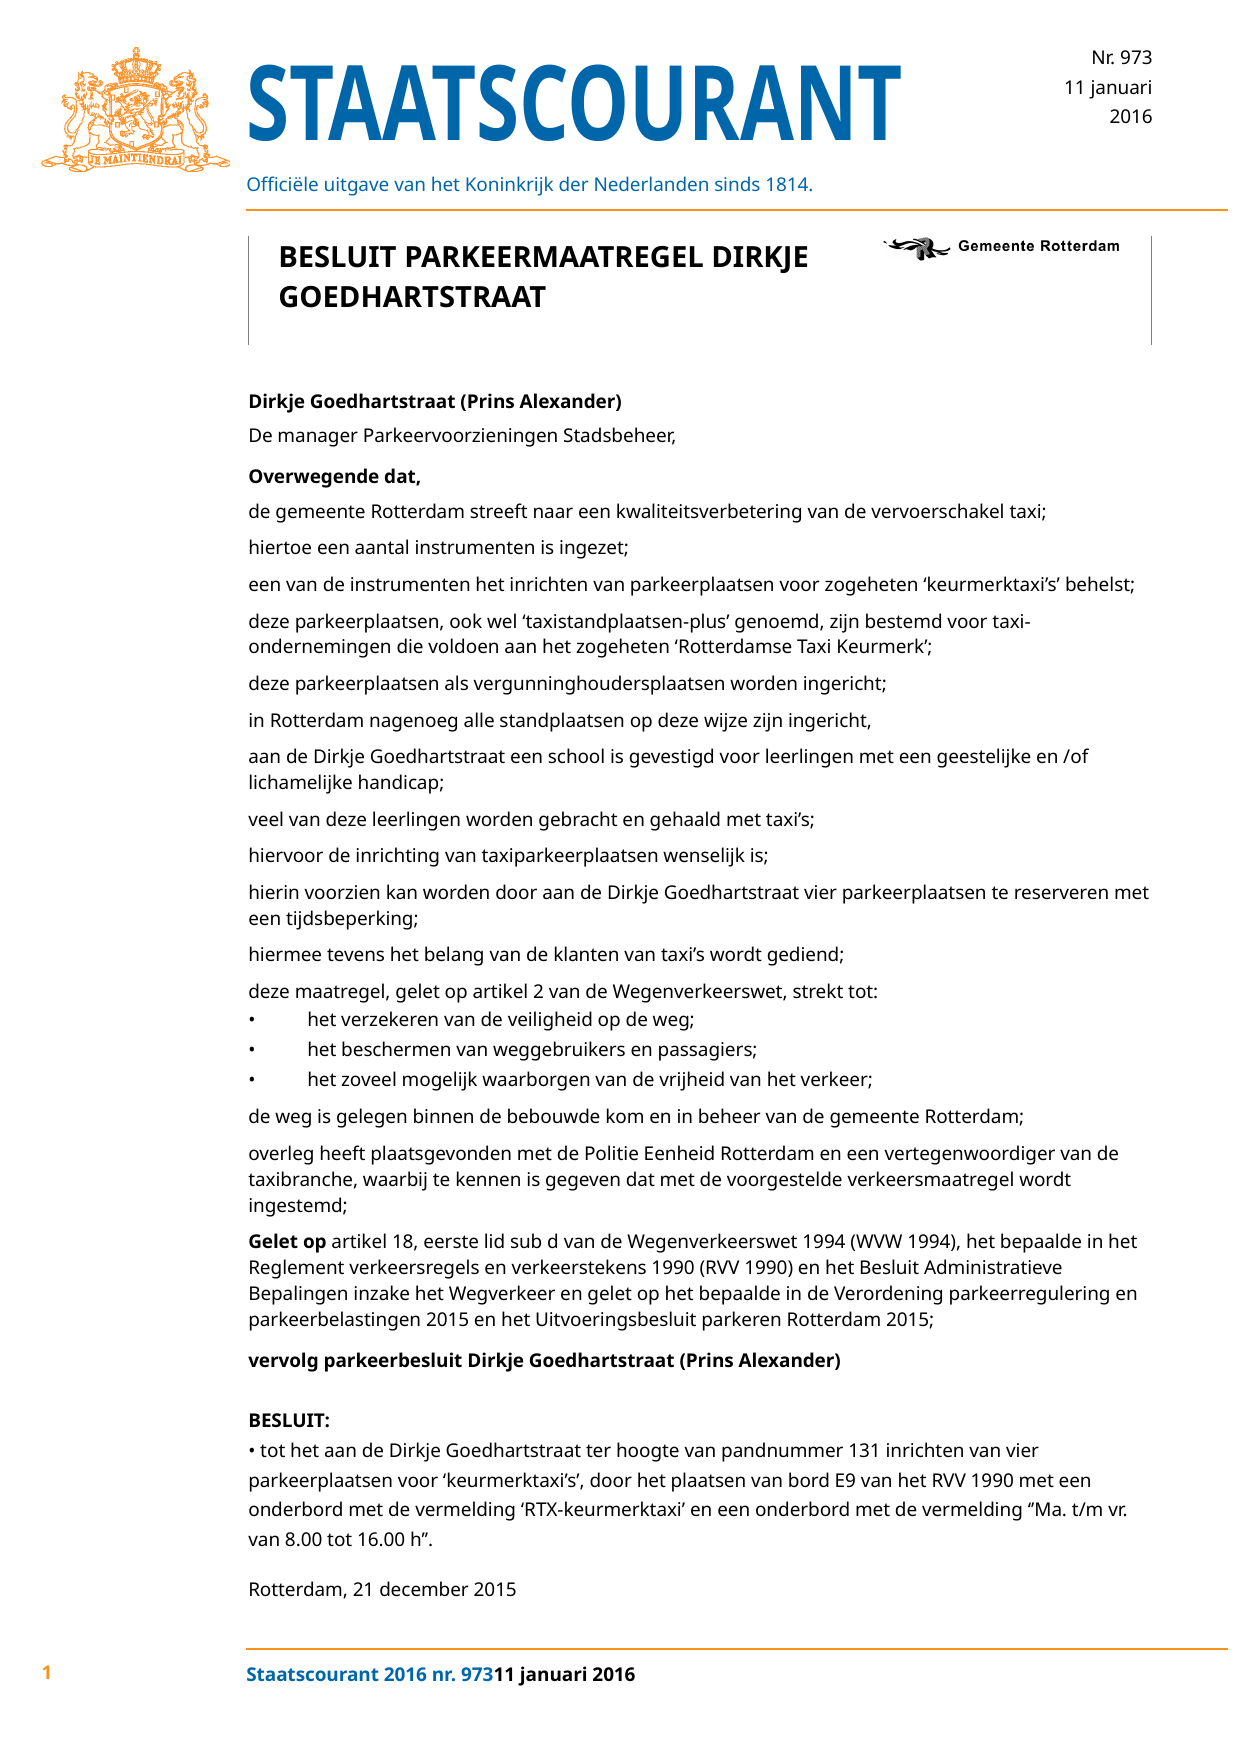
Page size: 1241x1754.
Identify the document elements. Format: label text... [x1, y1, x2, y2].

picture [882, 236, 1119, 261]
list het verzekeren van de veiligheid op de weg; [248, 1007, 1152, 1032]
text aan de Dirkje Goedhartstraat een school is gevestigd voor leerlingen met een geestelijke en /of lichamelijke handicap; [248, 743, 1152, 795]
text hierin voorzien kan worden door aan de Dirkje Goedhartstraat vier parkeerplaatsen te reserveren met een tijdsbeperking; [248, 879, 1152, 931]
table_header [850, 236, 1151, 345]
text hiertoe een aantal instrumenten is ingezet; [248, 534, 1152, 560]
text vervolg parkeerbesluit Dirkje Goedhartstraat (Prins Alexander) [248, 1348, 1152, 1373]
text deze maatregel, gelet op artikel 2 van de Wegenverkeerswet, strekt tot: [248, 978, 1152, 1004]
list het beschermen van weggebruikers en passagiers; [248, 1036, 1152, 1062]
text De manager Parkeervoorzieningen Stadsbeheer, [248, 422, 1152, 448]
text deze parkeerplaatsen als vergunninghoudersplaatsen worden ingericht; [248, 670, 1152, 696]
text de gemeente Rotterdam streeft naar een kwaliteitsverbetering van de vervoerschakel taxi; [248, 498, 1152, 523]
text hiervoor de inrichting van taxiparkeerplaatsen wenselijk is; [248, 843, 1152, 868]
text deze parkeerplaatsen, ook wel ‘taxistandplaatsen-plus’ genoemd, zijn bestemd voor taxi-ondernemingen die voldoen aan het zogeheten ‘Rotterdamse Taxi Keurmerk’; [248, 608, 1152, 659]
picture [41, 47, 231, 172]
text hiermee tevens het belang van de klanten van taxi’s wordt gediend; [248, 942, 1152, 967]
text Rotterdam, 21 december 2015 [248, 1576, 1152, 1602]
text BESLUIT: [248, 1408, 1152, 1433]
text Overwegende dat, [248, 464, 1152, 489]
text een van de instrumenten het inrichten van parkeerplaatsen voor zogeheten ‘keurmerktaxi’s’ behelst; [248, 571, 1152, 597]
text overleg heeft plaatsgevonden met de Politie Eenheid Rotterdam en een vertegenwoordiger van de taxibranche, waarbij te kennen is gegeven dat met de voorgestelde verkeersmaatregel wordt ingestemd; [248, 1140, 1152, 1218]
text • tot het aan de Dirkje Goedhartstraat ter hoogte van pandnummer 131 inrichten van vier parkeerplaatsen voor ‘keurmerktaxi’s’, door het plaatsen van bord E9 van het RVV 1990 met een onderbord met de vermelding ‘RTX-keurmerktaxi’ en een onderbord met de vermelding ‘’Ma. t/m vr. van 8.00 tot 16.00 h’’. [248, 1437, 1152, 1552]
text veel van deze leerlingen worden gebracht en gehaald met taxi’s; [248, 806, 1152, 832]
text Dirkje Goedhartstraat (Prins Alexander) [248, 388, 1152, 413]
text Gelet op artikel 18, eerste lid sub d van de Wegenverkeerswet 1994 (WVW 1994), het bepaalde in het Reglement verkeersregels en verkeerstekens 1990 (RVV 1990) en het Besluit Administratieve Bepalingen inzake het Wegverkeer en gelet op het bepaalde in de Verordening parkeerregulering en parkeerbelastingen 2015 en het Uitvoeringsbesluit parkeren Rotterdam 2015; [248, 1228, 1152, 1331]
text in Rotterdam nagenoeg alle standplaatsen op deze wijze zijn ingericht, [248, 707, 1152, 733]
table_header BESLUIT PARKEERMAATREGEL DIRKJE GOEDHARTSTRAAT [249, 236, 850, 345]
list het zoveel mogelijk waarborgen van de vrijheid van het verkeer; [248, 1066, 1152, 1092]
text de weg is gelegen binnen de bebouwde kom en in beheer van de gemeente Rotterdam; [248, 1104, 1152, 1129]
